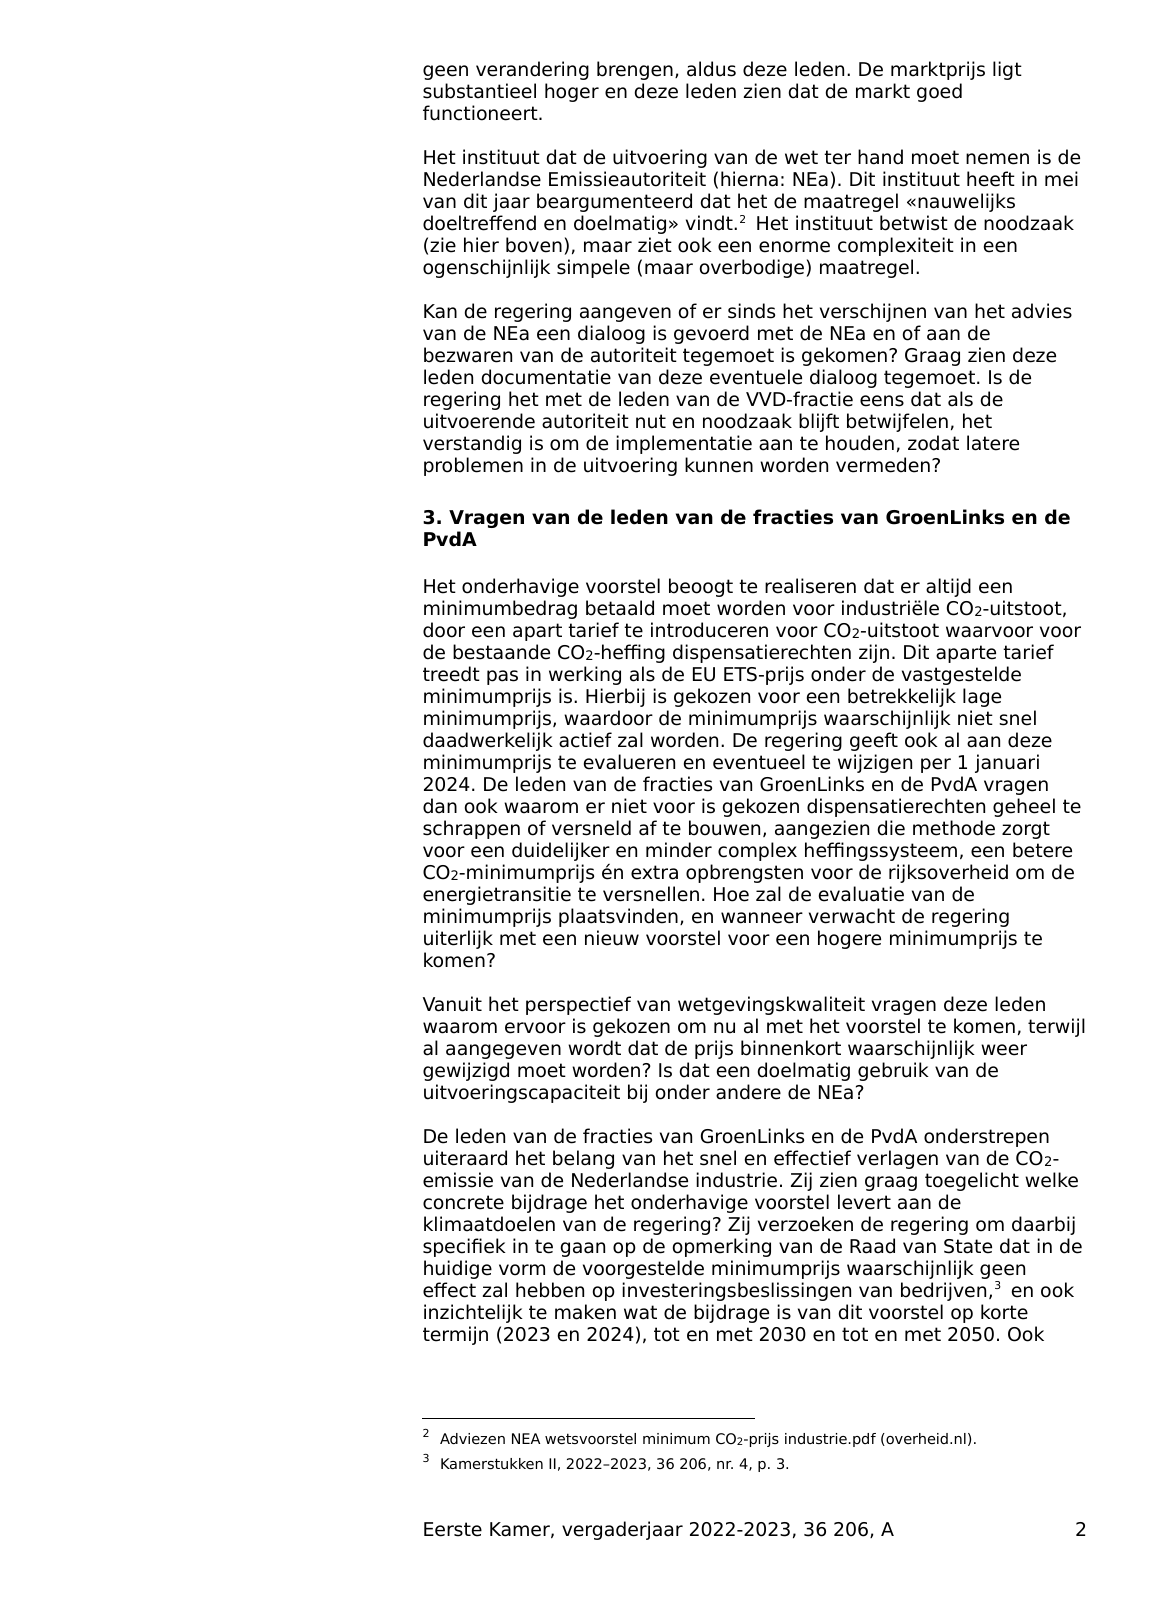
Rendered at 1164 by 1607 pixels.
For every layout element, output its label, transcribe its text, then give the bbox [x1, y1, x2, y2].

text De leden van de fracties van GroenLinks en de PvdA onderstrepen uiteraard het belang van het snel en effectief verlagen van de CO2-emissie van de Nederlandse industrie. Zij zien graag toegelicht welke concrete bijdrage het onderhavige voorstel levert aan de klimaatdoelen van de regering? Zij verzoeken de regering om daarbij specifiek in te gaan op de opmerking van de Raad van State dat in de huidige vorm de voorgestelde minimumprijs waarschijnlijk geen effect zal hebben op investeringsbeslissingen van bedrijven, en ook inzichtelijk te maken wat de bijdrage is van dit voorstel op korte termijn (2023 en 2024), tot en met 2030 en tot en met 2050. Ook [422, 1126, 1087, 1346]
text Kamerstukken II, 2022–2023, 36 206, nr. 4, p. 3. [422, 1452, 1087, 1474]
text Het onderhavige voorstel beoogt te realiseren dat er altijd een minimumbedrag betaald moet worden voor industriële CO2-uitstoot, door een apart tarief te introduceren voor CO2-uitstoot waarvoor voor de bestaande CO2-heffing dispensatierechten zijn. Dit aparte tarief treedt pas in werking als de EU ETS-prijs onder de vastgestelde minimumprijs is. Hierbij is gekozen voor een betrekkelijk lage minimumprijs, waardoor de minimumprijs waarschijnlijk niet snel daadwerkelijk actief zal worden. De regering geeft ook al aan deze minimumprijs te evalueren en eventueel te wijzigen per 1 januari 2024. De leden van de fracties van GroenLinks en de PvdA vragen dan ook waarom er niet voor is gekozen dispensatierechten geheel te schrappen of versneld af te bouwen, aangezien die methode zorgt voor een duidelijker en minder complex heffingssysteem, een betere CO2-minimumprijs én extra opbrengsten voor de rijksoverheid om de energietransitie te versnellen. Hoe zal de evaluatie van de minimumprijs plaatsvinden, en wanneer verwacht de regering uiterlijk met een nieuw voorstel voor een hogere minimumprijs te komen? [422, 576, 1087, 972]
text Vanuit het perspectief van wetgevingskwaliteit vragen deze leden waarom ervoor is gekozen om nu al met het voorstel te komen, terwijl al aangegeven wordt dat de prijs binnenkort waarschijnlijk weer gewijzigd moet worden? Is dat een doelmatig gebruik van de uitvoeringscapaciteit bij onder andere de NEa? [422, 994, 1087, 1104]
subtitle 3. Vragen van de leden van de fracties van GroenLinks en de PvdA [422, 507, 1087, 551]
text Het instituut dat de uitvoering van de wet ter hand moet nemen is de Nederlandse Emissieautoriteit (hierna: NEa). Dit instituut heeft in mei van dit jaar beargumenteerd dat het de maatregel «nauwelijks doeltreffend en doelmatig» vindt. Het instituut betwist de noodzaak (zie hier boven), maar ziet ook een enorme complexiteit in een ogenschijnlijk simpele (maar overbodige) maatregel. [422, 147, 1087, 279]
text Kan de regering aangeven of er sinds het verschijnen van het advies van de NEa een dialoog is gevoerd met de NEa en of aan de bezwaren van de autoriteit tegemoet is gekomen? Graag zien deze leden documentatie van deze eventuele dialoog tegemoet. Is de regering het met de leden van de VVD-fractie eens dat als de uitvoerende autoriteit nut en noodzaak blijft betwijfelen, het verstandig is om de implementatie aan te houden, zodat latere problemen in de uitvoering kunnen worden vermeden? [422, 301, 1087, 477]
text Adviezen NEA wetsvoorstel minimum CO2-prijs industrie.pdf (overheid.nl). [422, 1427, 1087, 1449]
text geen verandering brengen, aldus deze leden. De marktprijs ligt substantieel hoger en deze leden zien dat de markt goed functioneert. [422, 59, 1087, 125]
